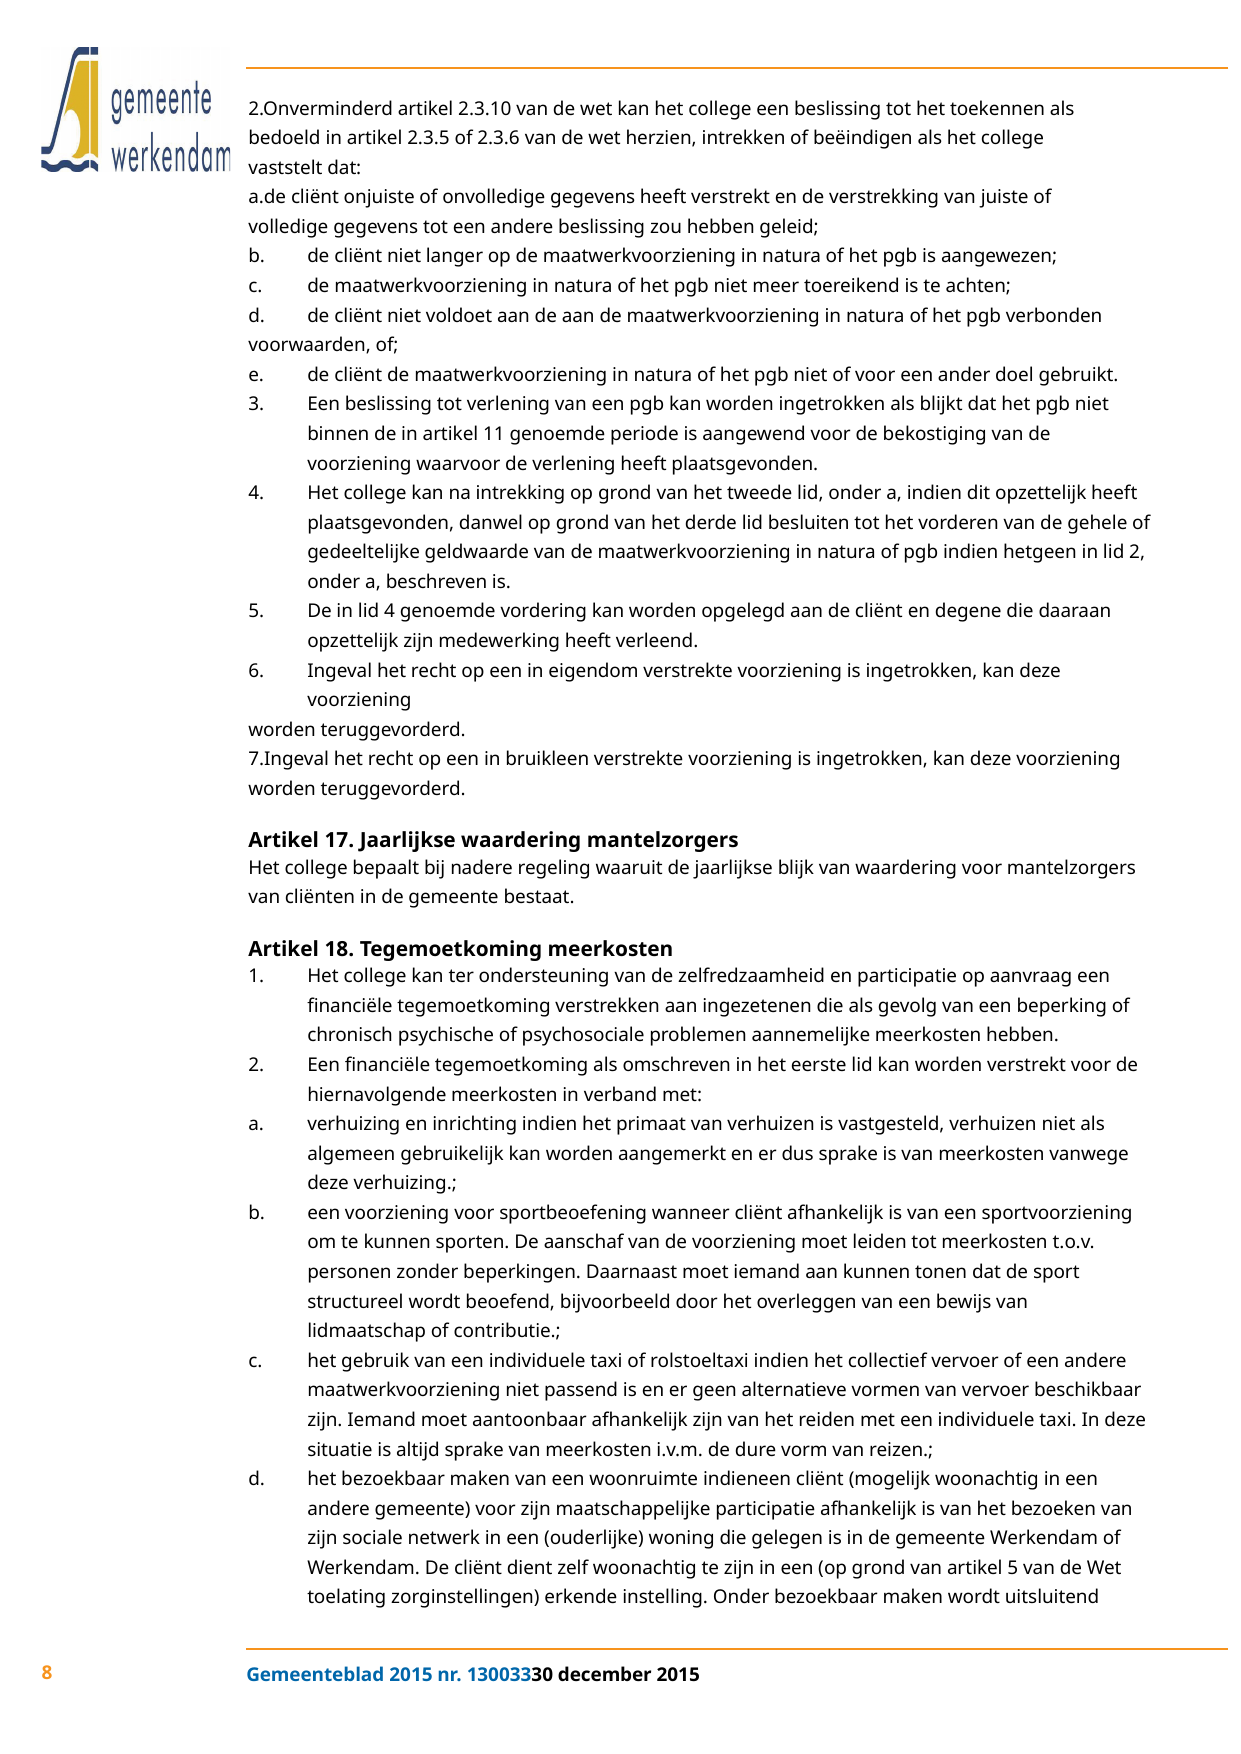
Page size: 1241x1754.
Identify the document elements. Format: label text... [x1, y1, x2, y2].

text Artikel 17. Jaarlijkse waardering mantelzorgers [248, 826, 1152, 854]
text voorwaarden, of; [248, 331, 1152, 357]
list de cliënt niet langer op de maatwerkvoorziening in natura of het pgb is aangewezen; [248, 243, 1152, 268]
text Het college bepaalt bij nadere regeling waaruit de jaarlijkse blijk van waardering voor mantelzorgers van cliënten in de gemeente bestaat. [248, 854, 1152, 909]
list de cliënt niet voldoet aan de aan de maatwerkvoorziening in natura of het pgb verbonden [248, 302, 1152, 328]
list De in lid 4 genoemde vordering kan worden opgelegd aan de cliënt en degene die daaraan opzettelijk zijn medewerking heeft verleend. [248, 598, 1152, 653]
list Het college kan ter ondersteuning van de zelfredzaamheid en participatie op aanvraag een financiële tegemoetkoming verstrekken aan ingezetenen die als gevolg van een beperking of chronisch psychische of psychosociale problemen aannemelijke meerkosten hebben. [248, 962, 1152, 1047]
text vaststelt dat: [248, 154, 1152, 180]
list het gebruik van een individuele taxi of rolstoeltaxi indien het collectief vervoer of een andere maatwerkvoorziening niet passend is en er geen alternatieve vormen van vervoer beschikbaar zijn. Iemand moet aantoonbaar afhankelijk zijn van het reiden met een individuele taxi. In deze situatie is altijd sprake van meerkosten i.v.m. de dure vorm van reizen.; [248, 1347, 1152, 1462]
text worden teruggevorderd. [248, 716, 1152, 742]
text worden teruggevorderd. [248, 775, 1152, 801]
list Het college kan na intrekking op grond van het tweede lid, onder a, indien dit opzettelijk heeft plaatsgevonden, danwel op grond van het derde lid besluiten tot het vorderen van de gehele of gedeeltelijke geldwaarde van de maatwerkvoorziening in natura of pgb indien hetgeen in lid 2, onder a, beschreven is. [248, 479, 1152, 594]
text 2.Onverminderd artikel 2.3.10 van de wet kan het college een beslissing tot het toekennen als [248, 95, 1152, 121]
text bedoeld in artikel 2.3.5 of 2.3.6 van de wet herzien, intrekken of beëindigen als het college [248, 124, 1152, 150]
list een voorziening voor sportbeoefening wanneer cliënt afhankelijk is van een sportvoorziening om te kunnen sporten. De aanschaf van de voorziening moet leiden tot meerkosten t.o.v. personen zonder beperkingen. Daarnaast moet iemand aan kunnen tonen dat de sport structureel wordt beoefend, bijvoorbeeld door het overleggen van een bewijs van lidmaatschap of contributie.; [248, 1199, 1152, 1343]
list Een beslissing tot verlening van een pgb kan worden ingetrokken als blijkt dat het pgb niet binnen de in artikel 11 genoemde periode is aangewend voor de bekostiging van de voorziening waarvoor de verlening heeft plaatsgevonden. [248, 391, 1152, 476]
list verhuizing en inrichting indien het primaat van verhuizen is vastgesteld, verhuizen niet als algemeen gebruikelijk kan worden aangemerkt en er dus sprake is van meerkosten vanwege deze verhuizing.; [248, 1110, 1152, 1195]
list het bezoekbaar maken van een woonruimte indieneen cliënt (mogelijk woonachtig in een andere gemeente) voor zijn maatschappelijke participatie afhankelijk is van het bezoeken van zijn sociale netwerk in een (ouderlijke) woning die gelegen is in de gemeente Werkendam of Werkendam. De cliënt dient zelf woonachtig te zijn in een (op grond van artikel 5 van de Wet toelating zorginstellingen) erkende instelling. Onder bezoekbaar maken wordt uitsluitend [248, 1465, 1152, 1609]
text volledige gegevens tot een andere beslissing zou hebben geleid; [248, 213, 1152, 239]
list Een financiële tegemoetkoming als omschreven in het eerste lid kan worden verstrekt voor de hiernavolgende meerkosten in verband met: [248, 1051, 1152, 1107]
list de maatwerkvoorziening in natura of het pgb niet meer toereikend is te achten; [248, 272, 1152, 298]
text Artikel 18. Tegemoetkoming meerkosten [248, 934, 1152, 962]
text a.de cliënt onjuiste of onvolledige gegevens heeft verstrekt en de verstrekking van juiste of [248, 183, 1152, 209]
list Ingeval het recht op een in eigendom verstrekte voorziening is ingetrokken, kan deze voorziening [248, 657, 1152, 712]
list de cliënt de maatwerkvoorziening in natura of het pgb niet of voor een ander doel gebruikt. [248, 361, 1152, 387]
text 7.Ingeval het recht op een in bruikleen verstrekte voorziening is ingetrokken, kan deze voorziening [248, 746, 1152, 771]
picture [41, 47, 231, 172]
